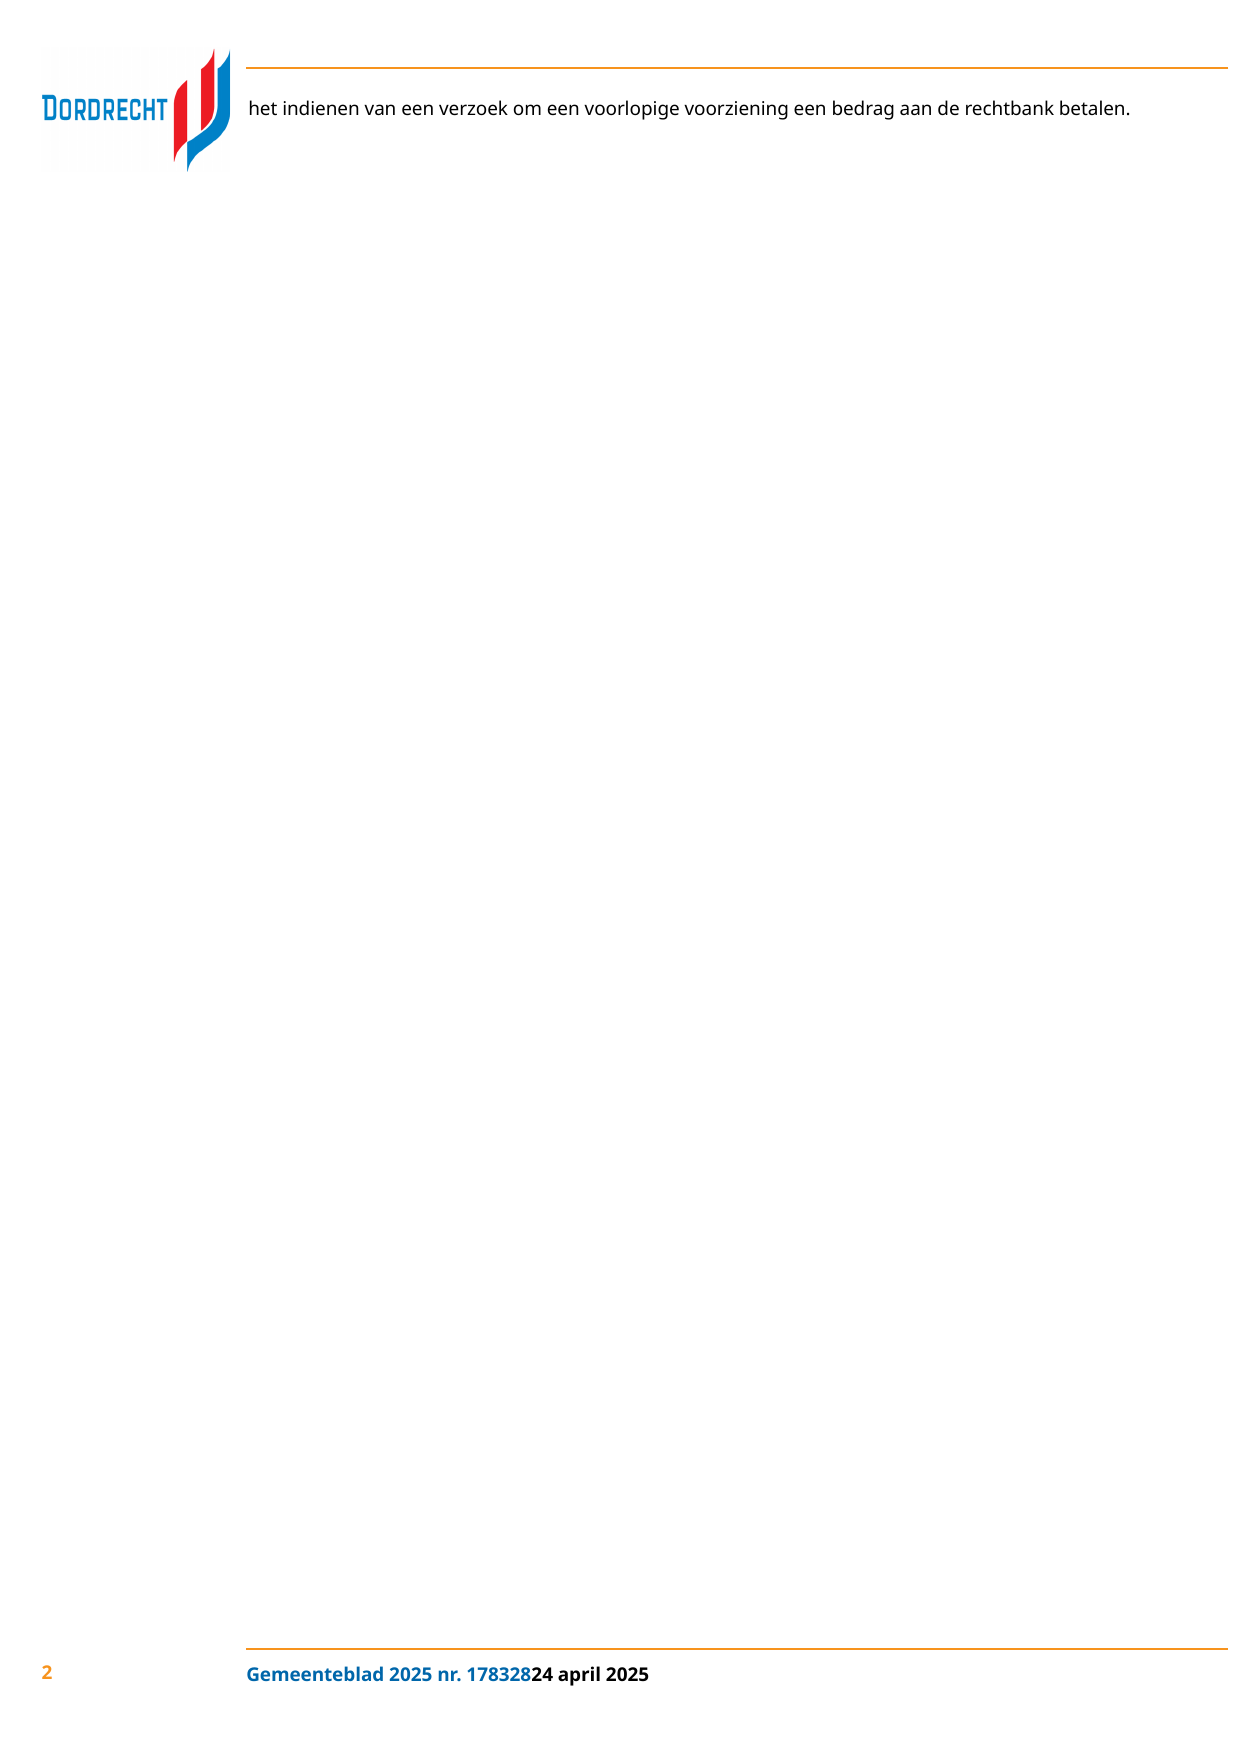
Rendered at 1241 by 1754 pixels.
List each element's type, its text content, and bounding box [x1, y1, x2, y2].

picture [41, 47, 231, 172]
text het indienen van een verzoek om een voorlopige voorziening een bedrag aan de rechtbank betalen. [248, 95, 1152, 121]
